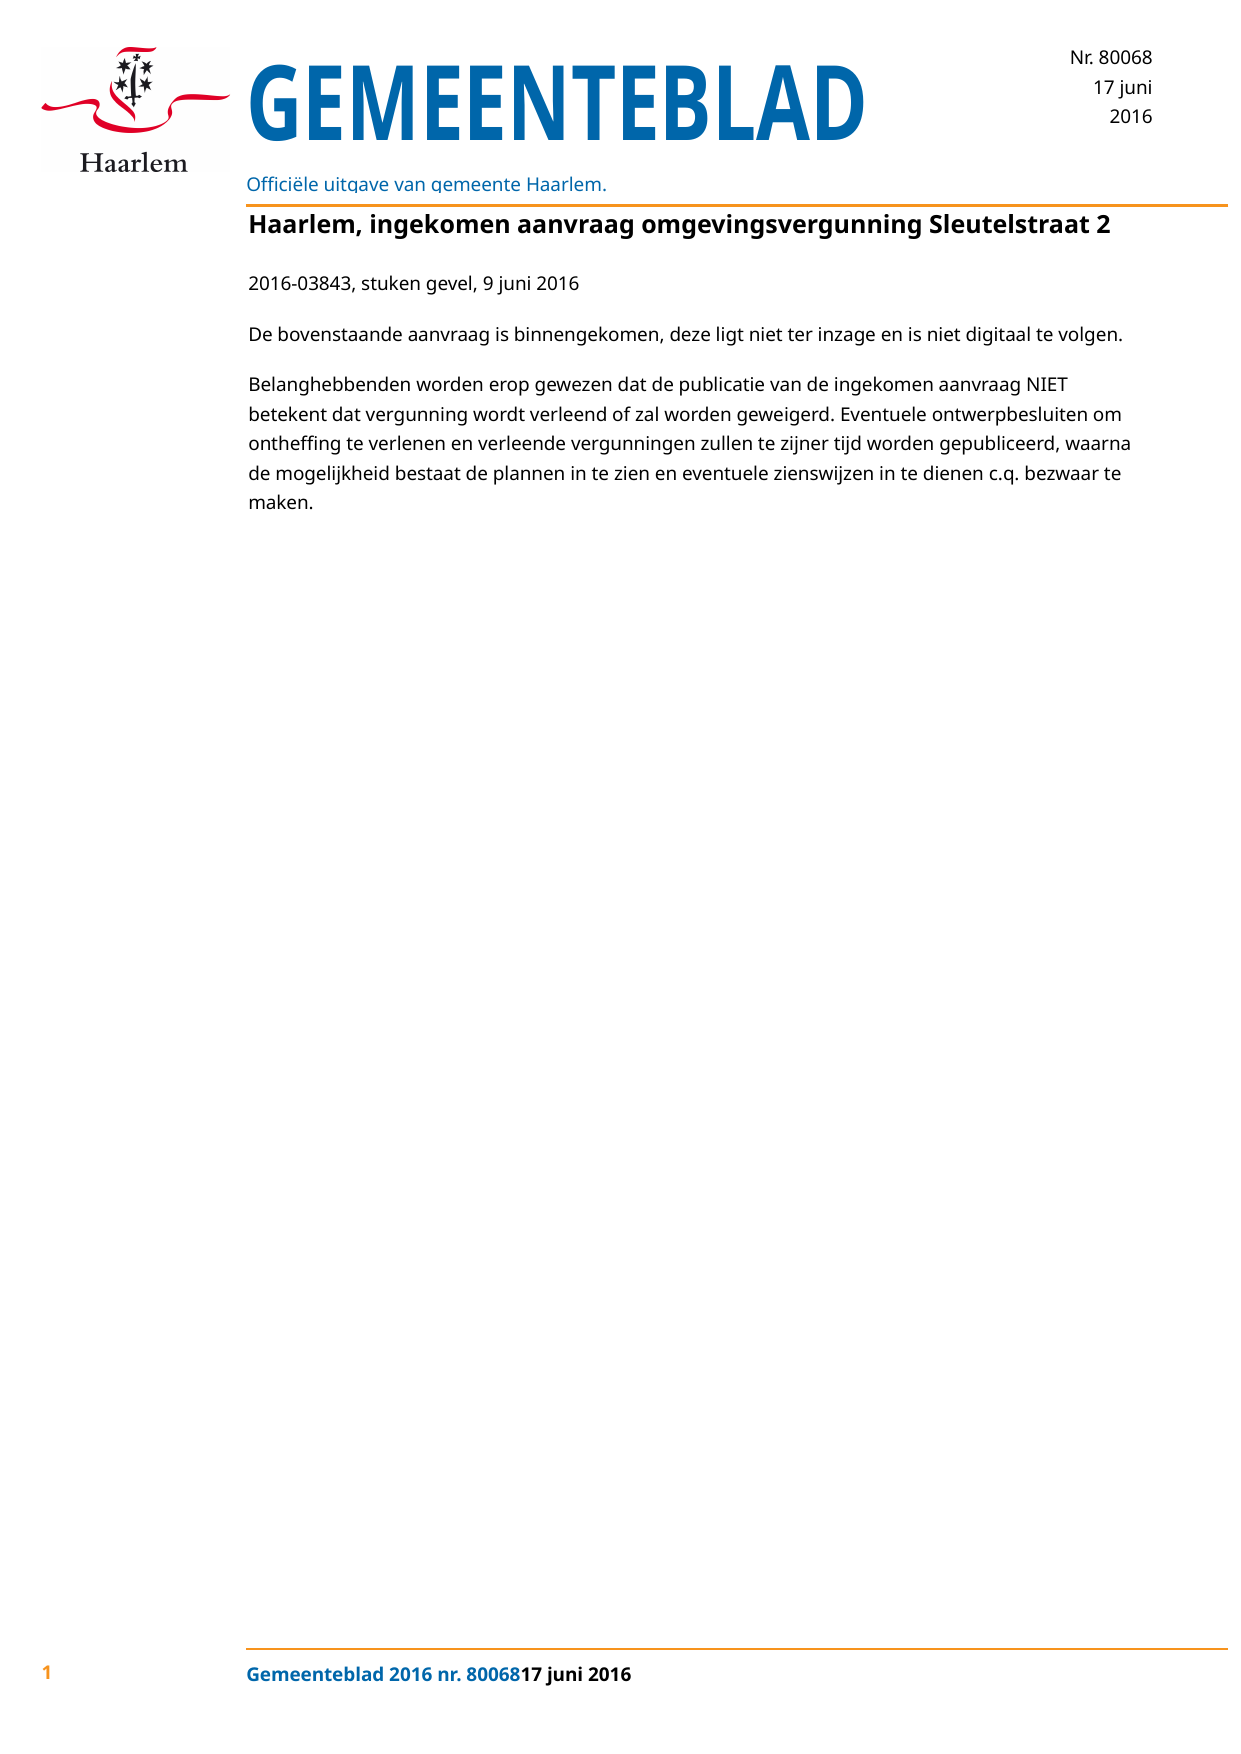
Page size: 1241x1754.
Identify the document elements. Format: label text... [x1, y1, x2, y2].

text De bovenstaande aanvraag is binnengekomen, deze ligt niet ter inzage en is niet digitaal te volgen. [248, 321, 1152, 346]
picture [41, 47, 231, 172]
text Haarlem, ingekomen aanvraag omgevingsvergunning Sleutelstraat 2 [248, 207, 1152, 241]
text Belanghebbenden worden erop gewezen dat de publicatie van de ingekomen aanvraag NIET betekent dat vergunning wordt verleend of zal worden geweigerd. Eventuele ontwerpbesluiten om ontheffing te verlenen en verleende vergunningen zullen te zijner tijd worden gepubliceerd, waarna de mogelijkheid bestaat de plannen in te zien en eventuele zienswijzen in te dienen c.q. bezwaar te maken. [248, 371, 1152, 515]
text 2016-03843, stuken gevel, 9 juni 2016 [248, 270, 1152, 296]
